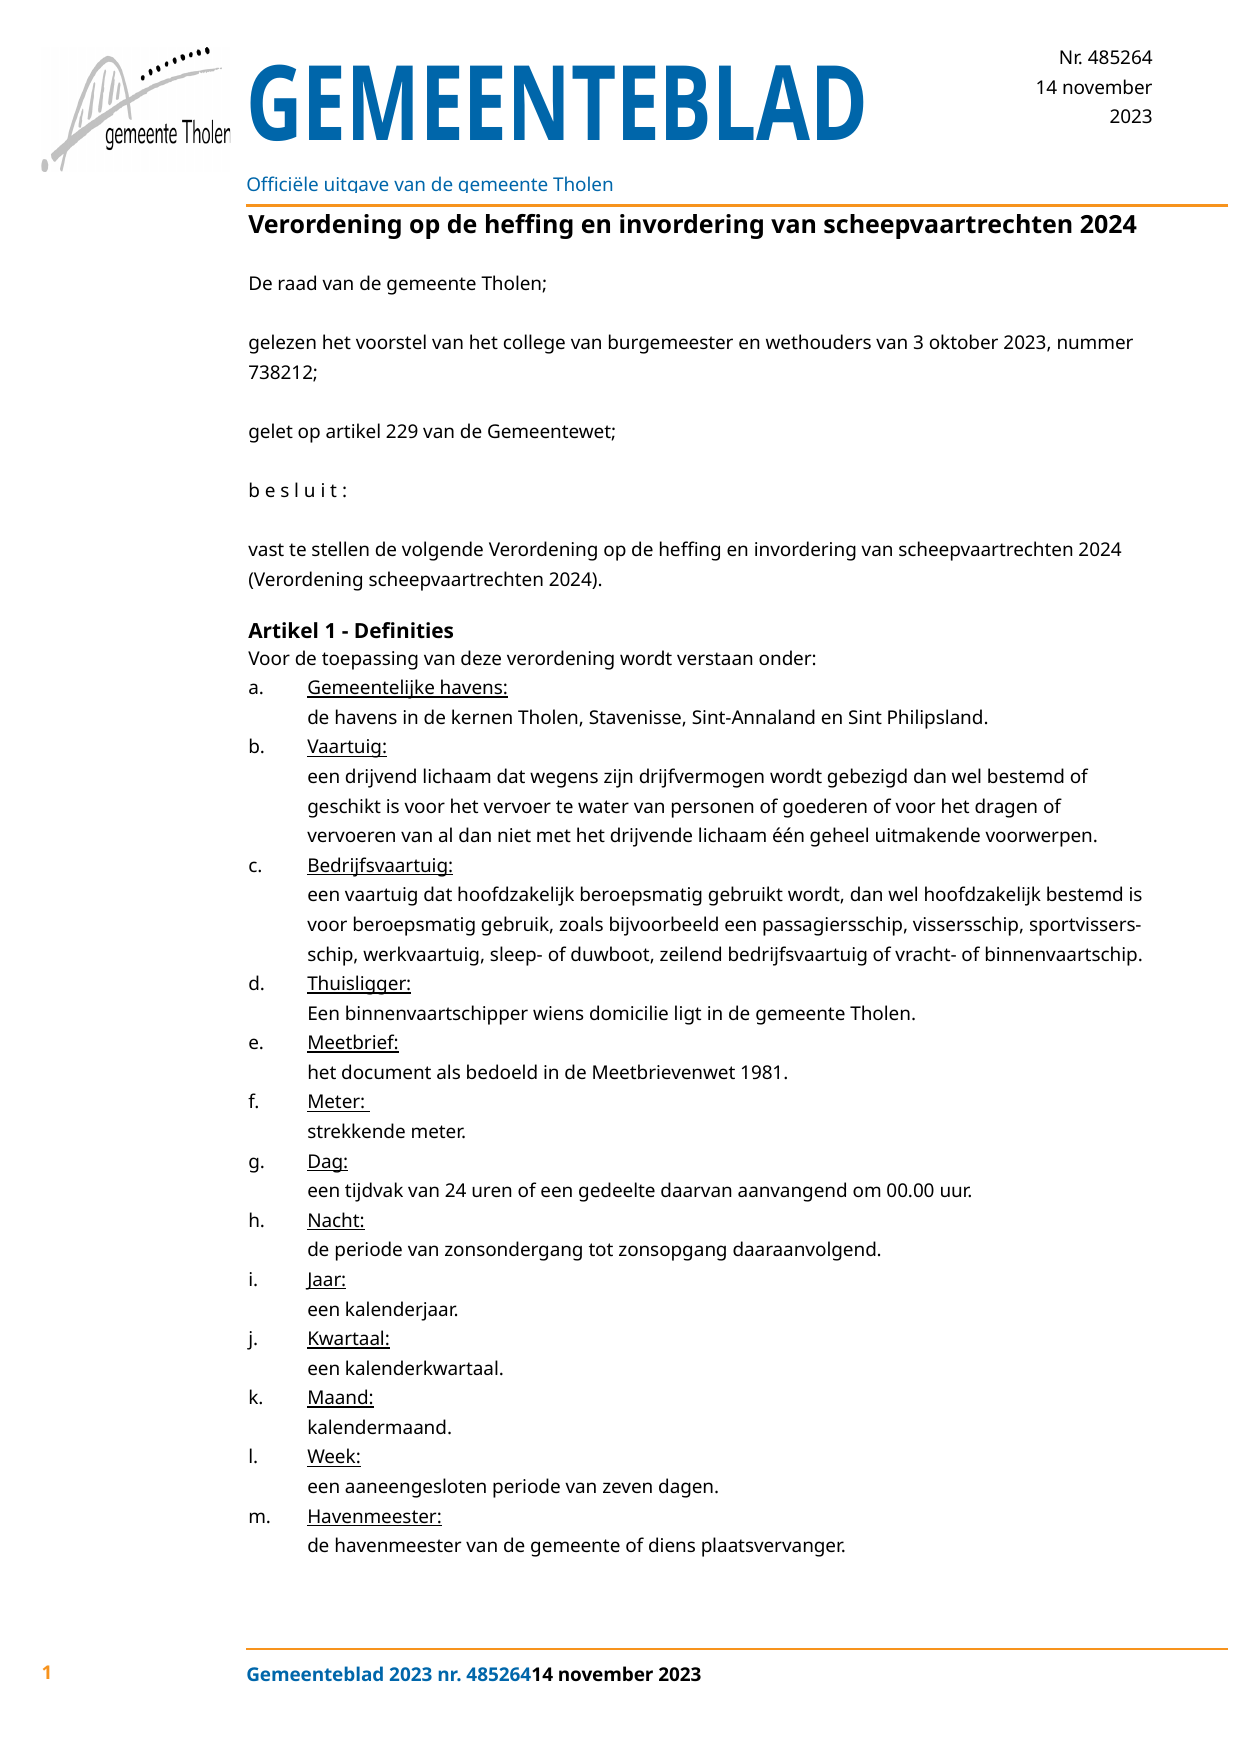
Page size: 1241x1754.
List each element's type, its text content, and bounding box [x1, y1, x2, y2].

list Week: [248, 1444, 1152, 1469]
text De raad van de gemeente Tholen; [248, 270, 1152, 296]
text Voor de toepassing van deze verordening wordt verstaan onder: [248, 645, 1152, 671]
list een kalenderjaar. [248, 1296, 1152, 1322]
text gelezen het voorstel van het college van burgemeester en wethouders van 3 oktober 2023, nummer 738212; [248, 329, 1152, 385]
list Thuisligger: [248, 970, 1152, 996]
list Meetbrief: [248, 1029, 1152, 1055]
list een tijdvak van 24 uren of een gedeelte daarvan aanvangend om 00.00 uur. [248, 1177, 1152, 1203]
list Maand: [248, 1384, 1152, 1410]
list een kalenderkwartaal. [248, 1355, 1152, 1381]
text gelet op artikel 229 van de Gemeentewet; [248, 418, 1152, 444]
text vast te stellen de volgende Verordening op de heffing en invordering van scheepvaartrechten 2024 (Verordening scheepvaartrechten 2024). [248, 537, 1152, 592]
text Verordening op de heffing en invordering van scheepvaartrechten 2024 [248, 207, 1152, 241]
list het document als bedoeld in de Meetbrievenwet 1981. [248, 1059, 1152, 1085]
list een aaneengesloten periode van zeven dagen. [248, 1473, 1152, 1499]
list Kwartaal: [248, 1325, 1152, 1351]
picture [41, 47, 231, 172]
list Jaar: [248, 1266, 1152, 1292]
text Artikel 1 - Definities [248, 617, 1152, 645]
list Een binnenvaartschipper wiens domicilie ligt in de gemeente Tholen. [248, 1000, 1152, 1026]
list strekkende meter. [248, 1118, 1152, 1144]
list Bedrijfsvaartuig: [248, 852, 1152, 878]
list een drijvend lichaam dat wegens zijn drijfvermogen wordt gebezigd dan wel bestemd of geschikt is voor het vervoer te water van personen of goederen of voor het dragen of vervoeren van al dan niet met het drijvende lichaam één geheel uitmakende voorwerpen. [248, 763, 1152, 848]
list de havenmeester van de gemeente of diens plaatsvervanger. [248, 1532, 1152, 1558]
list Dag: [248, 1148, 1152, 1174]
list de periode van zonsondergang tot zonsopgang daaraanvolgend. [248, 1237, 1152, 1262]
list een vaartuig dat hoofdzakelijk beroepsmatig gebruikt wordt, dan wel hoofdzakelijk bestemd is voor beroepsmatig gebruik, zoals bijvoorbeeld een passagiersschip, vissersschip, sportvissers-schip, werkvaartuig, sleep- of duwboot, zeilend bedrijfsvaartuig of vracht- of binnenvaartschip. [248, 882, 1152, 967]
list de havens in de kernen Tholen, Stavenisse, Sint-Annaland en Sint Philipsland. [248, 704, 1152, 730]
list Nacht: [248, 1207, 1152, 1233]
list Meter: [248, 1089, 1152, 1114]
list Vaartuig: [248, 734, 1152, 759]
list Havenmeester: [248, 1503, 1152, 1529]
list kalendermaand. [248, 1414, 1152, 1440]
text b e s l u i t : [248, 477, 1152, 503]
list Gemeentelijke havens: [248, 674, 1152, 700]
